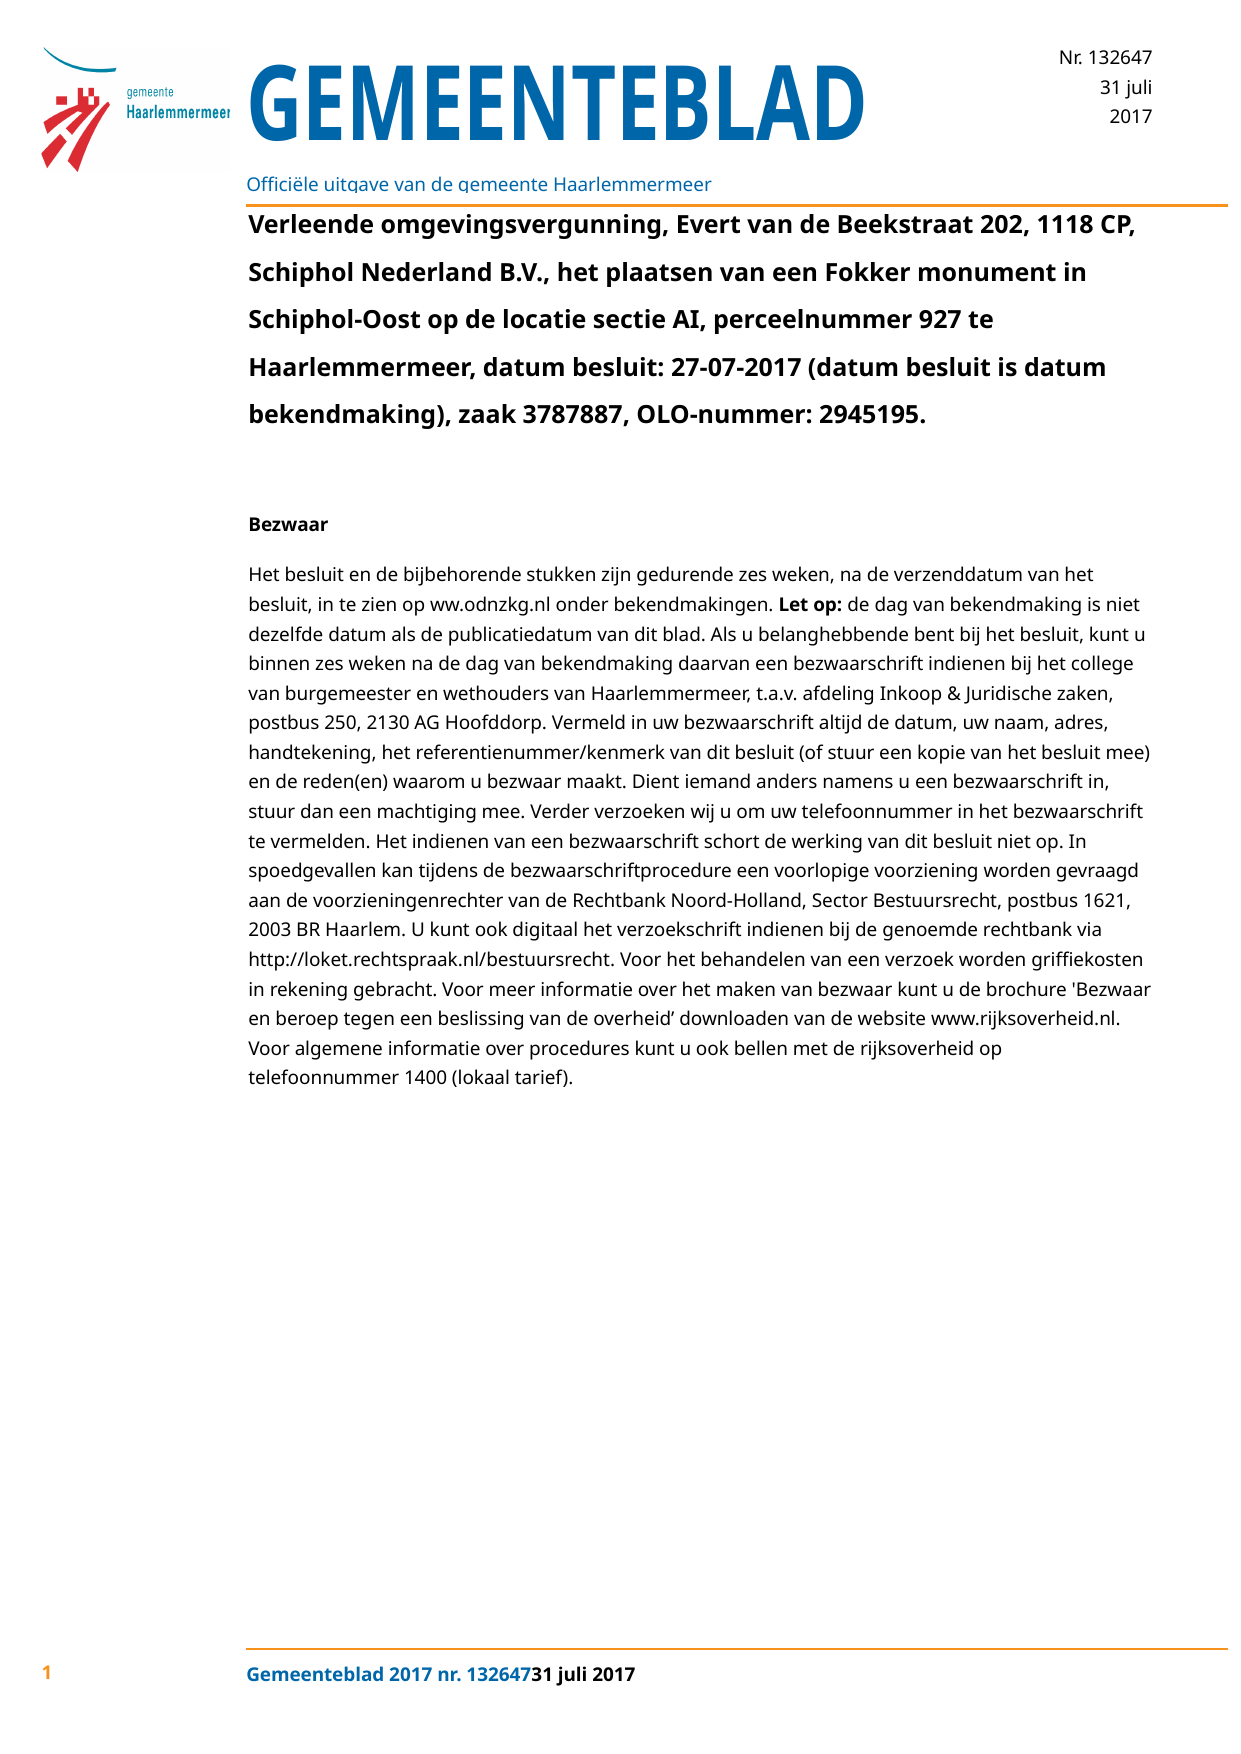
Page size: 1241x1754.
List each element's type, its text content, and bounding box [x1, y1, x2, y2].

picture [41, 47, 231, 172]
text Bezwaar [248, 511, 1152, 537]
text Het besluit en de bijbehorende stukken zijn gedurende zes weken, na de verzenddatum van het besluit, in te zien op ww.odnzkg.nl onder bekendmakingen. Let op: de dag van bekendmaking is niet dezelfde datum als de publicatiedatum van dit blad. Als u belanghebbende bent bij het besluit, kunt u binnen zes weken na de dag van bekendmaking daarvan een bezwaarschrift indienen bij het college van burgemeester en wethouders van Haarlemmermeer, t.a.v. afdeling Inkoop & Juridische zaken, postbus 250, 2130 AG Hoofddorp. Vermeld in uw bezwaarschrift altijd de datum, uw naam, adres, handtekening, het referentienummer/kenmerk van dit besluit (of stuur een kopie van het besluit mee) en de reden(en) waarom u bezwaar maakt. Dient iemand anders namens u een bezwaarschrift in, stuur dan een machtiging mee. Verder verzoeken wij u om uw telefoonnummer in het bezwaarschrift te vermelden. Het indienen van een bezwaarschrift schort de werking van dit besluit niet op. In spoedgevallen kan tijdens de bezwaarschriftprocedure een voorlopige voorziening worden gevraagd aan de voorzieningenrechter van de Rechtbank Noord-Holland, Sector Bestuursrecht, postbus 1621, 2003 BR Haarlem. U kunt ook digitaal het verzoekschrift indienen bij de genoemde rechtbank via http://loket.rechtspraak.nl/bestuursrecht. Voor het behandelen van een verzoek worden griffiekosten in rekening gebracht. Voor meer informatie over het maken van bezwaar kunt u de brochure 'Bezwaar en beroep tegen een beslissing van de overheid’ downloaden van de website www.rijksoverheid.nl. Voor algemene informatie over procedures kunt u ook bellen met de rijksoverheid op telefoonnummer 1400 (lokaal tarief). [248, 562, 1152, 1090]
text Verleende omgevingsvergunning, Evert van de Beekstraat 202, 1118 CP, Schiphol Nederland B.V., het plaatsen van een Fokker monument in Schiphol-Oost op de locatie sectie AI, perceelnummer 927 te Haarlemmermeer, datum besluit: 27-07-2017 (datum besluit is datum bekendmaking), zaak 3787887, OLO-nummer: 2945195. [248, 207, 1152, 431]
